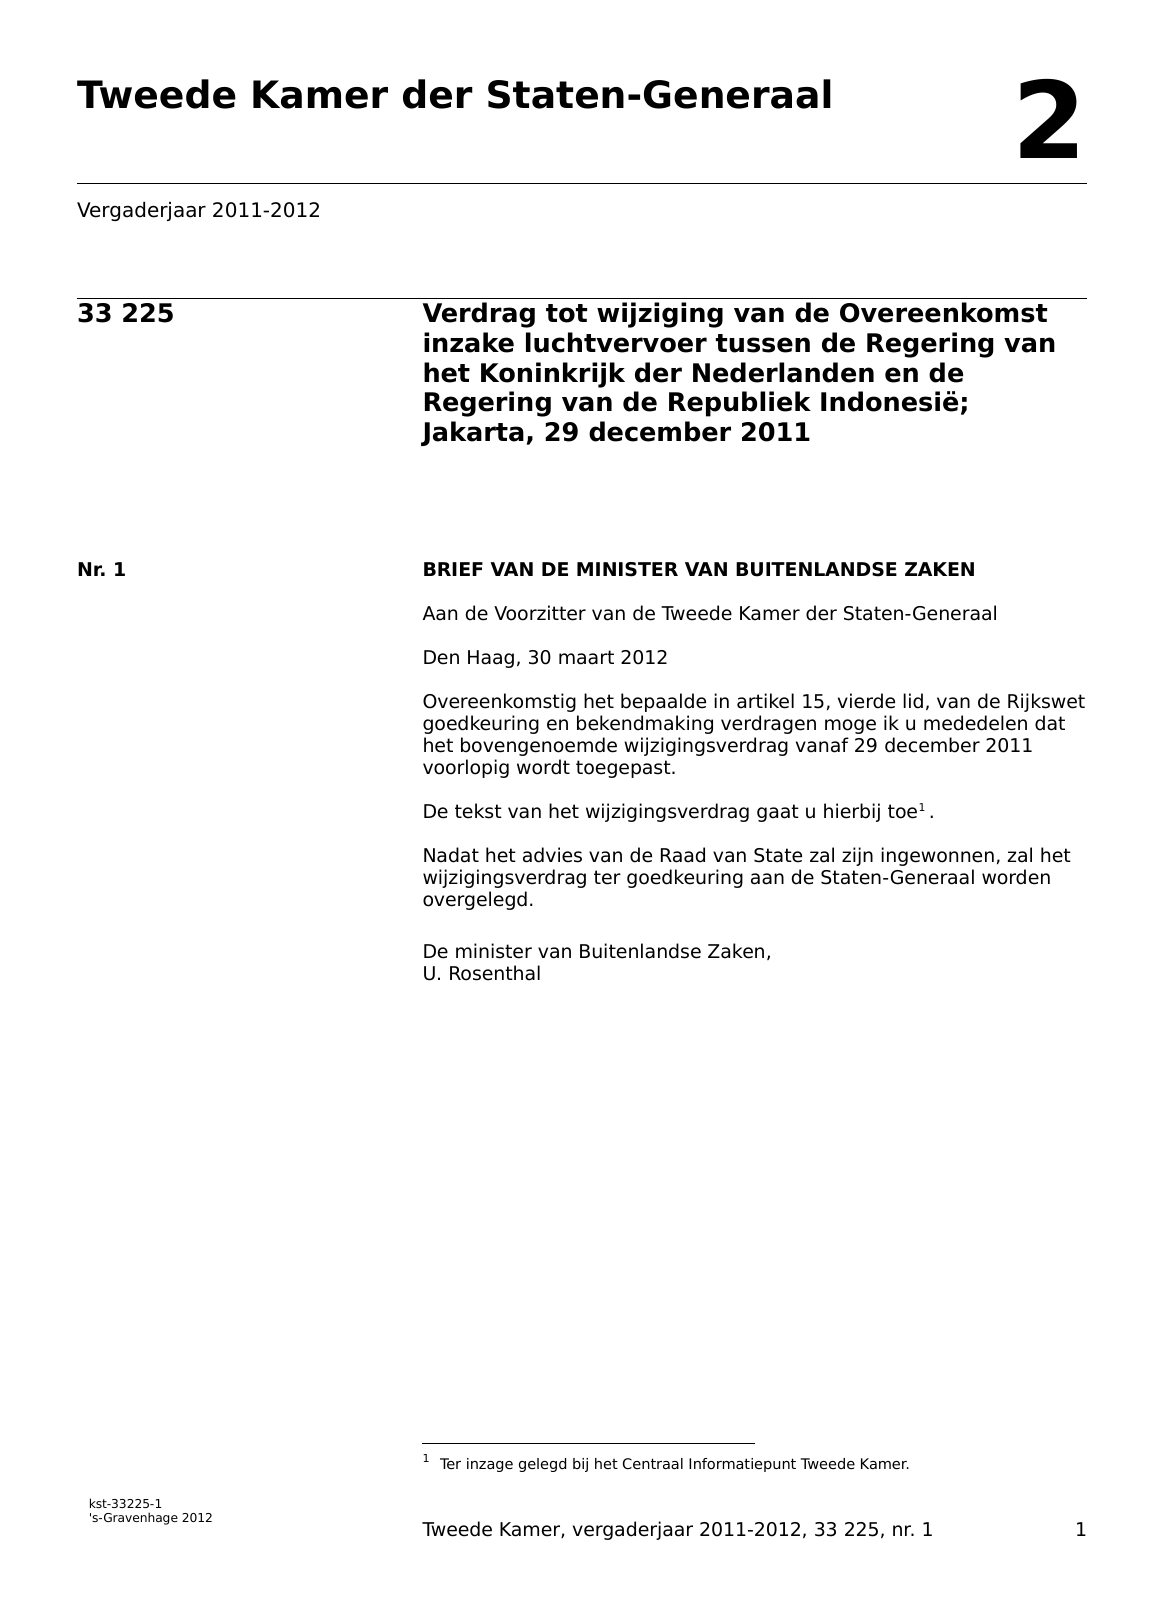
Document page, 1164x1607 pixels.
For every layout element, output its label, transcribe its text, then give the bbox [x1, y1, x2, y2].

subtitle 33 225 Verdrag tot wijziging van de Overeenkomst inzake luchtvervoer tussen de Regering van het Koninkrijk der Nederlanden en de Regering van de Republiek Indonesië; Jakarta, 29 december 2011 [77, 299, 1087, 447]
table_cell Vergaderjaar 2011-2012 [77, 184, 1087, 298]
table_header Tweede Kamer der Staten-Generaal [77, 59, 886, 183]
text Aan de Voorzitter van de Tweede Kamer der Staten-Generaal [422, 603, 1087, 624]
text De minister van Buitenlandse Zaken, U. Rosenthal [422, 941, 1087, 985]
subtitle Nr. 1 BRIEF VAN DE MINISTER VAN BUITENLANDSE ZAKEN [77, 558, 1087, 580]
text De tekst van het wijzigingsverdrag gaat u hierbij toe. [422, 801, 1087, 823]
text Ter inzage gelegd bij het Centraal Informatiepunt Tweede Kamer. [422, 1452, 1087, 1474]
text Nadat het advies van de Raad van State zal zijn ingewonnen, zal het wijzigingsverdrag ter goedkeuring aan de Staten-Generaal worden overgelegd. [422, 845, 1087, 911]
text kst-33225-1 [88, 1497, 323, 1511]
text 's-Gravenhage 2012 [88, 1511, 323, 1525]
text Overeenkomstig het bepaalde in artikel 15, vierde lid, van de Rijkswet goedkeuring en bekendmaking verdragen moge ik u mededelen dat het bovengenoemde wijzigingsverdrag vanaf 29 december 2011 voorlopig wordt toegepast. [422, 691, 1087, 779]
text Den Haag, 30 maart 2012 [422, 647, 1087, 669]
table_header 2 [886, 59, 1087, 183]
